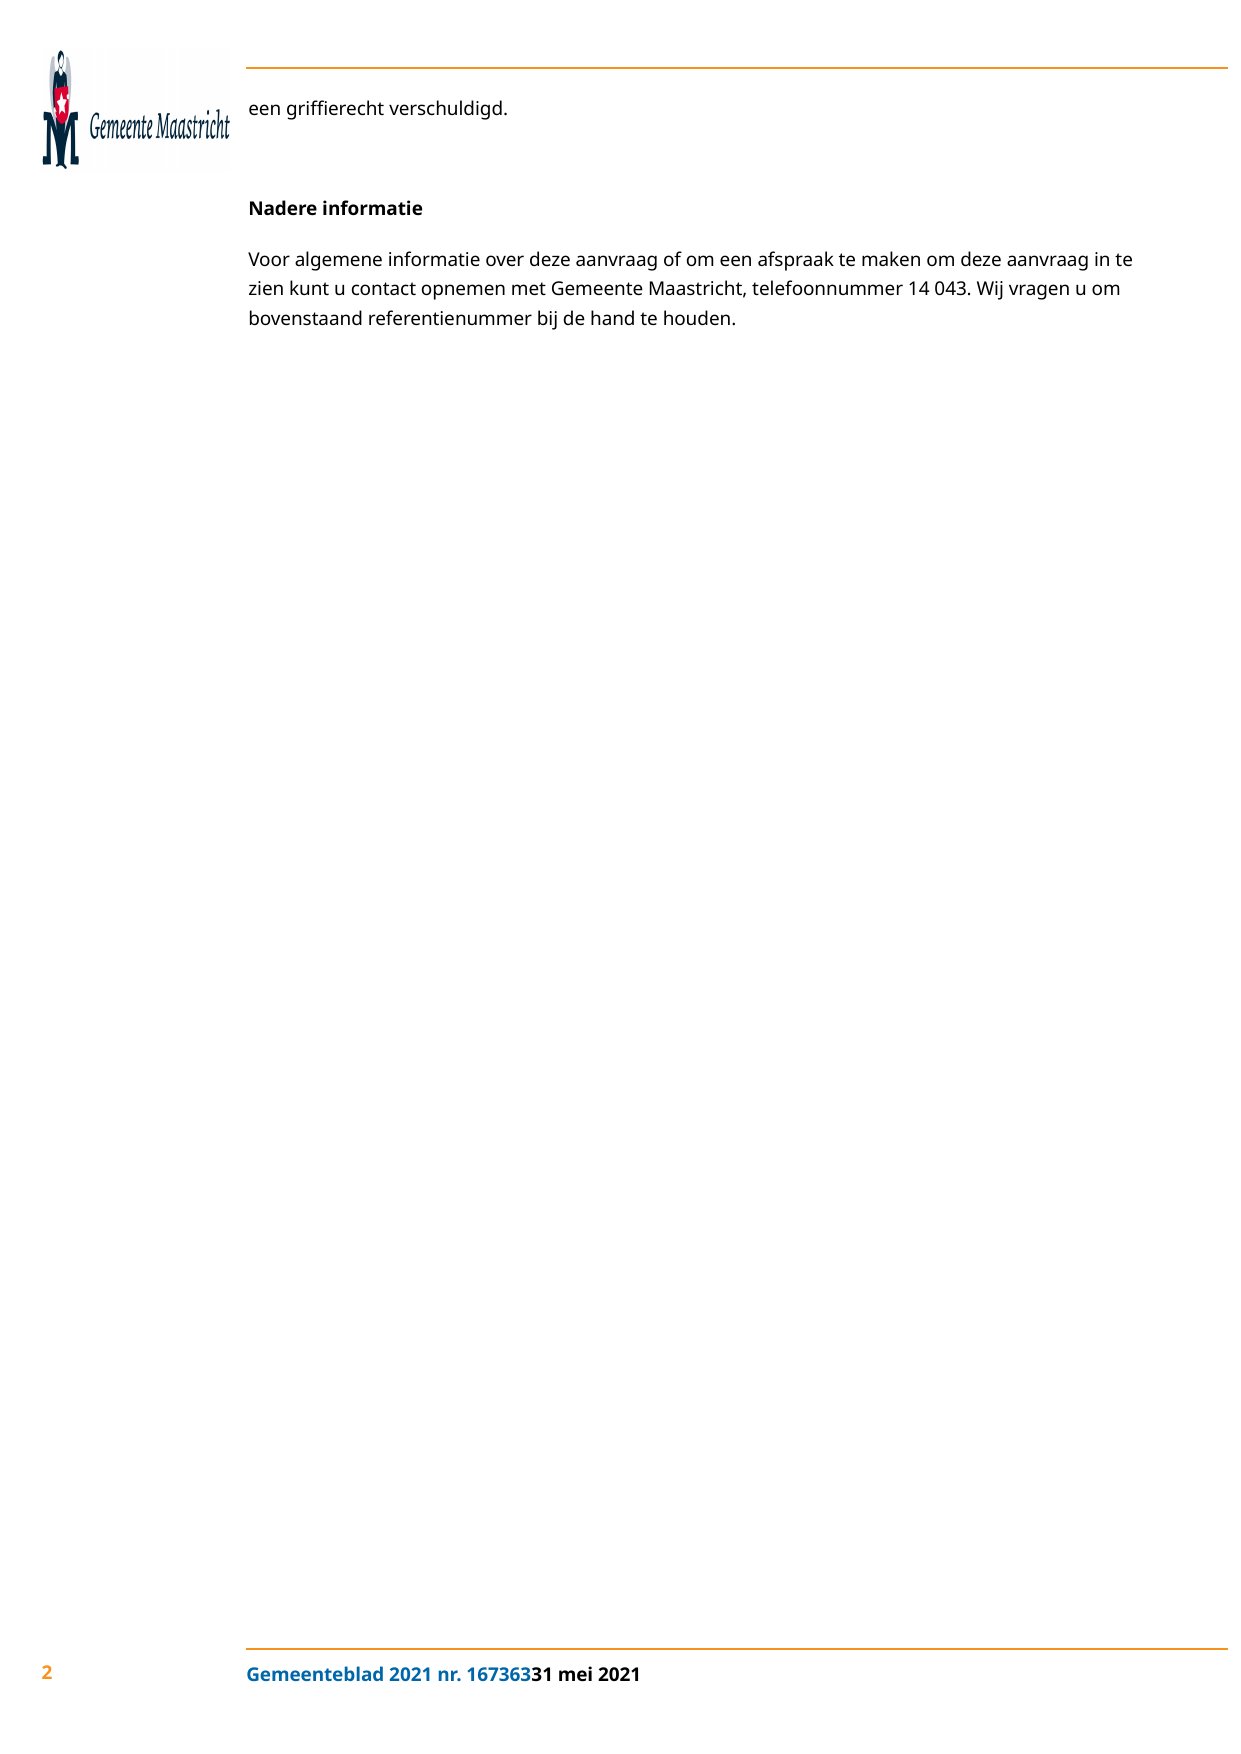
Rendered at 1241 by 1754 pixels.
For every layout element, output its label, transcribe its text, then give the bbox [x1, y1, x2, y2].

text Nadere informatie [248, 196, 1152, 221]
picture [41, 47, 231, 172]
text Voor algemene informatie over deze aanvraag of om een afspraak te maken om deze aanvraag in te zien kunt u contact opnemen met Gemeente Maastricht, telefoonnummer 14 043. Wij vragen u om bovenstaand referentienummer bij de hand te houden. [248, 246, 1152, 331]
text een griffierecht verschuldigd. [248, 95, 1152, 121]
